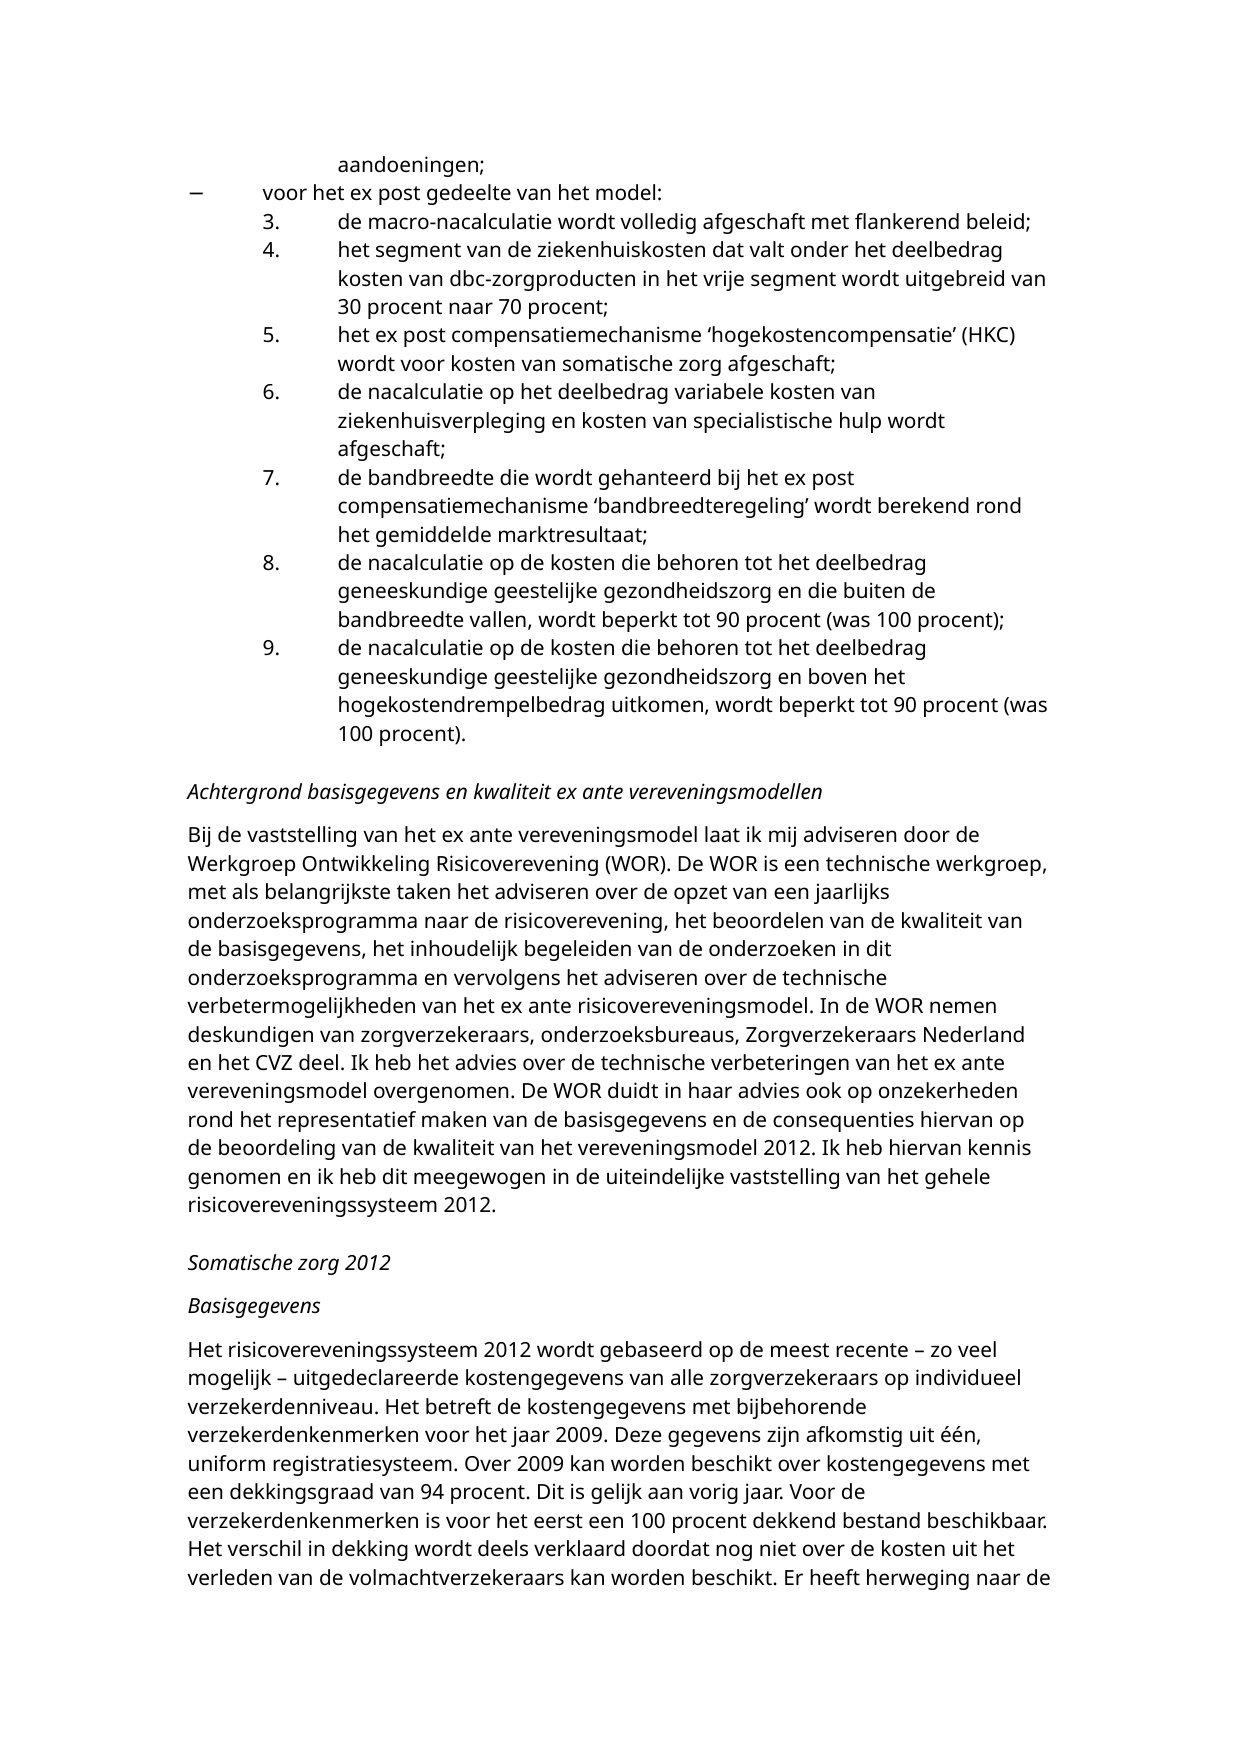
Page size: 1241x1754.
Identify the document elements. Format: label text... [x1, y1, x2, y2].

list de nacalculatie op de kosten die behoren tot het deelbedrag geneeskundige geestelijke gezondheidszorg en die buiten de bandbreedte vallen, wordt beperkt tot 90 procent (was 100 procent); [262, 548, 1053, 633]
list de macro-nacalculatie wordt volledig afgeschaft met flankerend beleid; [262, 207, 1053, 235]
text Somatische zorg 2012 [187, 1248, 1053, 1277]
text Het risicovereveningssysteem 2012 wordt gebaseerd op de meest recente – zo veel mogelijk – uitgedeclareerde kostengegevens van alle zorgverzekeraars op individueel verzekerdenniveau. Het betreft de kostengegevens met bijbehorende verzekerdenkenmerken voor het jaar 2009. Deze gegevens zijn afkomstig uit één, uniform registratiesysteem. Over 2009 kan worden beschikt over kostengegevens met een dekkingsgraad van 94 procent. Dit is gelijk aan vorig jaar. Voor de verzekerdenkenmerken is voor het eerst een 100 procent dekkend bestand beschikbaar. Het verschil in dekking wordt deels verklaard doordat nog niet over de kosten uit het verleden van de volmachtverzekeraars kan worden beschikt. Er heeft herweging naar de [187, 1335, 1053, 1591]
list de bandbreedte die wordt gehanteerd bij het ex post compensatiemechanisme ‘bandbreedteregeling’ wordt berekend rond het gemiddelde marktresultaat; [262, 463, 1053, 548]
text Achtergrond basisgegevens en kwaliteit ex ante vereveningsmodellen [187, 777, 1053, 806]
list het ex post compensatiemechanisme ‘hogekostencompensatie’ (HKC) wordt voor kosten van somatische zorg afgeschaft; [262, 321, 1053, 377]
list voor het ex post gedeelte van het model: [187, 178, 1053, 207]
list de nacalculatie op het deelbedrag variabele kosten van ziekenhuisverpleging en kosten van specialistische hulp wordt afgeschaft; [262, 377, 1053, 463]
list het segment van de ziekenhuiskosten dat valt onder het deelbedrag kosten van dbc-zorgproducten in het vrije segment wordt uitgebreid van 30 procent naar 70 procent; [262, 235, 1053, 321]
list aandoeningen; [262, 150, 1053, 178]
text Bij de vaststelling van het ex ante vereveningsmodel laat ik mij adviseren door de Werkgroep Ontwikkeling Risicoverevening (WOR). De WOR is een technische werkgroep, met als belangrijkste taken het adviseren over de opzet van een jaarlijks onderzoeksprogramma naar de risicoverevening, het beoordelen van de kwaliteit van de basisgegevens, het inhoudelijk begeleiden van de onderzoeken in dit onderzoeksprogramma en vervolgens het adviseren over de technische verbetermogelijkheden van het ex ante risicovereveningsmodel. In de WOR nemen deskundigen van zorgverzekeraars, onderzoeksbureaus, Zorgverzekeraars Nederland en het CVZ deel. Ik heb het advies over de technische verbeteringen van het ex ante vereveningsmodel overgenomen. De WOR duidt in haar advies ook op onzekerheden rond het representatief maken van de basisgegevens en de consequenties hiervan op de beoordeling van de kwaliteit van het vereveningsmodel 2012. Ik heb hiervan kennis genomen en ik heb dit meegewogen in de uiteindelijke vaststelling van het gehele risicovereveningssysteem 2012. [187, 821, 1053, 1219]
text Basisgegevens [187, 1292, 1053, 1320]
list de nacalculatie op de kosten die behoren tot het deelbedrag geneeskundige geestelijke gezondheidszorg en boven het hogekostendrempelbedrag uitkomen, wordt beperkt tot 90 procent (was 100 procent). [262, 633, 1053, 747]
